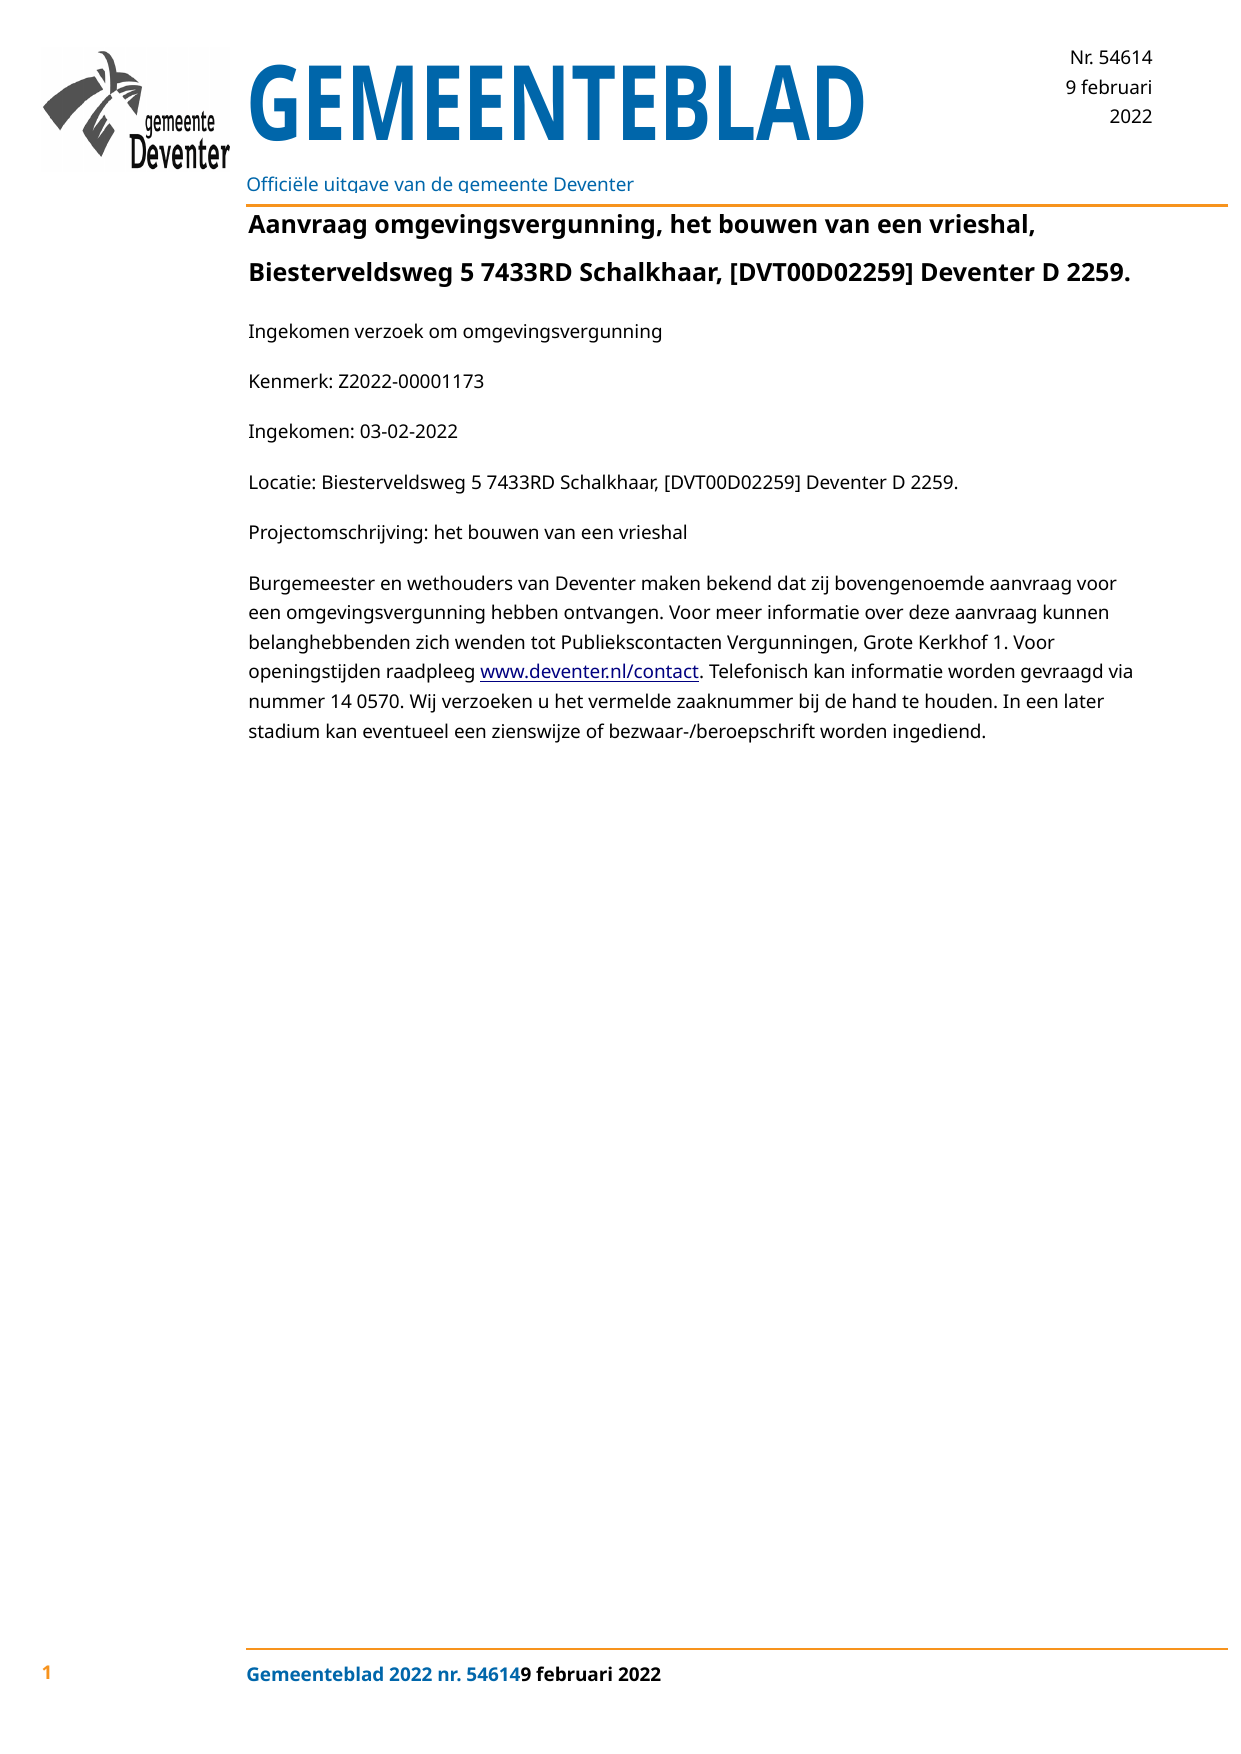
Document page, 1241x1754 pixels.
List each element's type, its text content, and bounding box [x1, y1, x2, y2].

text Aanvraag omgevingsvergunning, het bouwen van een vrieshal, Biesterveldsweg 5 7433RD Schalkhaar, [DVT00D02259] Deventer D 2259. [248, 207, 1152, 288]
text Kenmerk: Z2022-00001173 [248, 368, 1152, 394]
text Ingekomen: 03-02-2022 [248, 419, 1152, 444]
picture [41, 47, 231, 172]
text Locatie: Biesterveldsweg 5 7433RD Schalkhaar, [DVT00D02259] Deventer D 2259. [248, 469, 1152, 495]
text Projectomschrijving: het bouwen van een vrieshal [248, 519, 1152, 545]
text Burgemeester en wethouders van Deventer maken bekend dat zij bovengenoemde aanvraag voor een omgevingsvergunning hebben ontvangen. Voor meer informatie over deze aanvraag kunnen belanghebbenden zich wenden tot Publiekscontacten Vergunningen, Grote Kerkhof 1. Voor openingstijden raadpleeg www.deventer.nl/contact. Telefonisch kan informatie worden gevraagd via nummer 14 0570. Wij verzoeken u het vermelde zaaknummer bij de hand te houden. In een later stadium kan eventueel een zienswijze of bezwaar-/beroepschrift worden ingediend. [248, 570, 1152, 744]
text Ingekomen verzoek om omgevingsvergunning [248, 318, 1152, 344]
